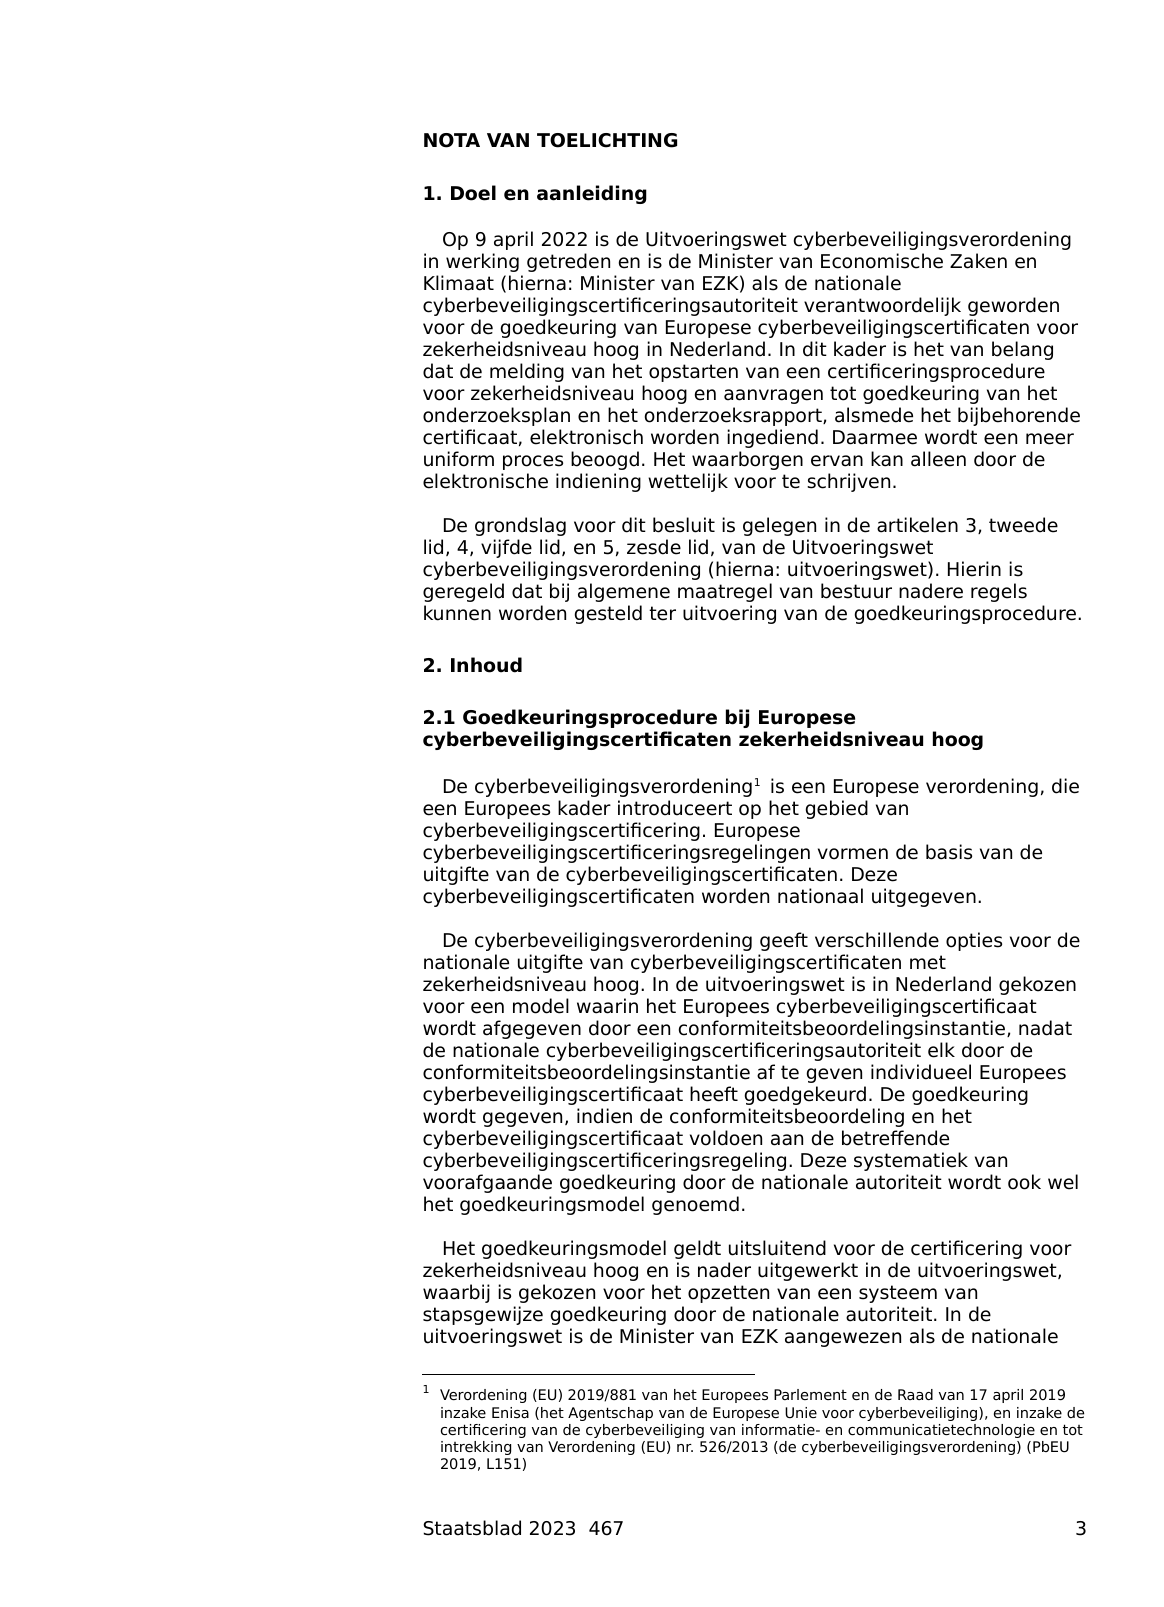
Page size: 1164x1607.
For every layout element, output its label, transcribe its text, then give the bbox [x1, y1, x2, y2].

subtitle 2. Inhoud [422, 655, 1087, 677]
subtitle 2.1 Goedkeuringsprocedure bij Europese cyberbeveiligingscertificaten zekerheidsniveau hoog [422, 707, 1087, 751]
text De cyberbeveiligingsverordening geeft verschillende opties voor de nationale uitgifte van cyberbeveiligingscertificaten met zekerheidsniveau hoog. In de uitvoeringswet is in Nederland gekozen voor een model waarin het Europees cyberbeveiligingscertificaat wordt afgegeven door een conformiteitsbeoordelingsinstantie, nadat de nationale cyberbeveiligingscertificeringsautoriteit elk door de conformiteitsbeoordelingsinstantie af te geven individueel Europees cyberbeveiligingscertificaat heeft goedgekeurd. De goedkeuring wordt gegeven, indien de conformiteitsbeoordeling en het cyberbeveiligingscertificaat voldoen aan de betreffende cyberbeveiligingscertificeringsregeling. Deze systematiek van voorafgaande goedkeuring door de nationale autoriteit wordt ook wel het goedkeuringsmodel genoemd. [422, 930, 1087, 1216]
text Het goedkeuringsmodel geldt uitsluitend voor de certificering voor zekerheidsniveau hoog en is nader uitgewerkt in de uitvoeringswet, waarbij is gekozen voor het opzetten van een systeem van stapsgewijze goedkeuring door de nationale autoriteit. In de uitvoeringswet is de Minister van EZK aangewezen als de nationale [422, 1238, 1087, 1348]
text Verordening (EU) 2019/881 van het Europees Parlement en de Raad van 17 april 2019 inzake Enisa (het Agentschap van de Europese Unie voor cyberbeveiliging), en inzake de certificering van de cyberbeveiliging van informatie- en communicatietechnologie en tot intrekking van Verordening (EU) nr. 526/2013 (de cyberbeveiligingsverordening) (PbEU 2019, L151) [422, 1383, 1087, 1473]
subtitle 1. Doel en aanleiding [422, 182, 1087, 204]
text De cyberbeveiligingsverordening is een Europese verordening, die een Europees kader introduceert op het gebied van cyberbeveiligingscertificering. Europese cyberbeveiligingscertificeringsregelingen vormen de basis van de uitgifte van de cyberbeveiligingscertificaten. Deze cyberbeveiligingscertificaten worden nationaal uitgegeven. [422, 776, 1087, 908]
text Op 9 april 2022 is de Uitvoeringswet cyberbeveiligingsverordening in werking getreden en is de Minister van Economische Zaken en Klimaat (hierna: Minister van EZK) als de nationale cyberbeveiligingscertificeringsautoriteit verantwoordelijk geworden voor de goedkeuring van Europese cyberbeveiligingscertificaten voor zekerheidsniveau hoog in Nederland. In dit kader is het van belang dat de melding van het opstarten van een certificeringsprocedure voor zekerheidsniveau hoog en aanvragen tot goedkeuring van het onderzoeksplan en het onderzoeksrapport, alsmede het bijbehorende certificaat, elektronisch worden ingediend. Daarmee wordt een meer uniform proces beoogd. Het waarborgen ervan kan alleen door de elektronische indiening wettelijk voor te schrijven. [422, 229, 1087, 493]
subtitle NOTA VAN TOELICHTING [422, 130, 1087, 152]
text De grondslag voor dit besluit is gelegen in de artikelen 3, tweede lid, 4, vijfde lid, en 5, zesde lid, van de Uitvoeringswet cyberbeveiligingsverordening (hierna: uitvoeringswet). Hierin is geregeld dat bij algemene maatregel van bestuur nadere regels kunnen worden gesteld ter uitvoering van de goedkeuringsprocedure. [422, 515, 1087, 625]
